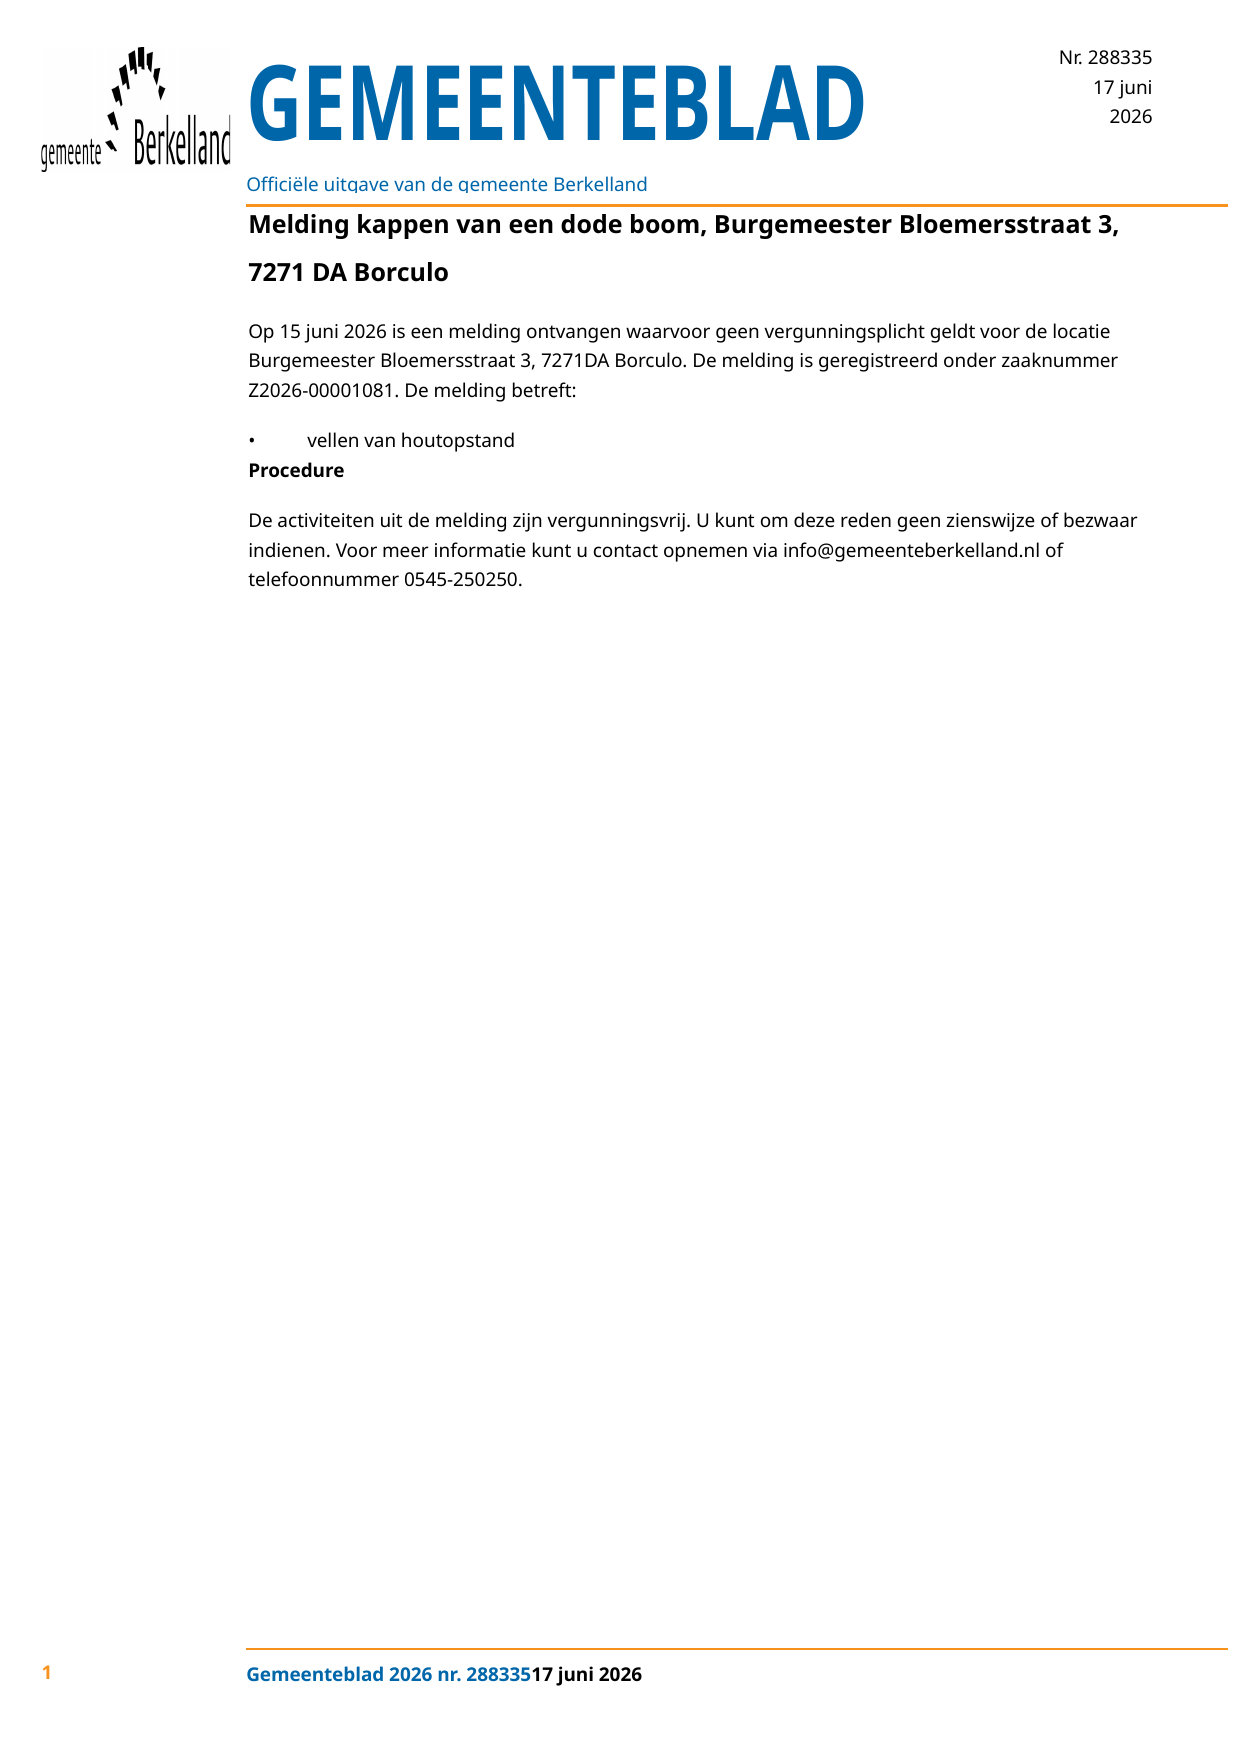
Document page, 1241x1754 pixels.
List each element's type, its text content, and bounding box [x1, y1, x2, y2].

list vellen van houtopstand [248, 427, 1152, 453]
text Procedure [248, 457, 1152, 483]
text Melding kappen van een dode boom, Burgemeester Bloemersstraat 3, 7271 DA Borculo [248, 207, 1152, 288]
text Op 15 juni 2026 is een melding ontvangen waarvoor geen vergunningsplicht geldt voor de locatie Burgemeester Bloemersstraat 3, 7271DA Borculo. De melding is geregistreerd onder zaaknummer Z2026-00001081. De melding betreft: [248, 318, 1152, 403]
text De activiteiten uit de melding zijn vergunningsvrij. U kunt om deze reden geen zienswijze of bezwaar indienen. Voor meer informatie kunt u contact opnemen via info@gemeenteberkelland.nl of telefoonnummer 0545-250250. [248, 507, 1152, 592]
picture [41, 47, 231, 172]
